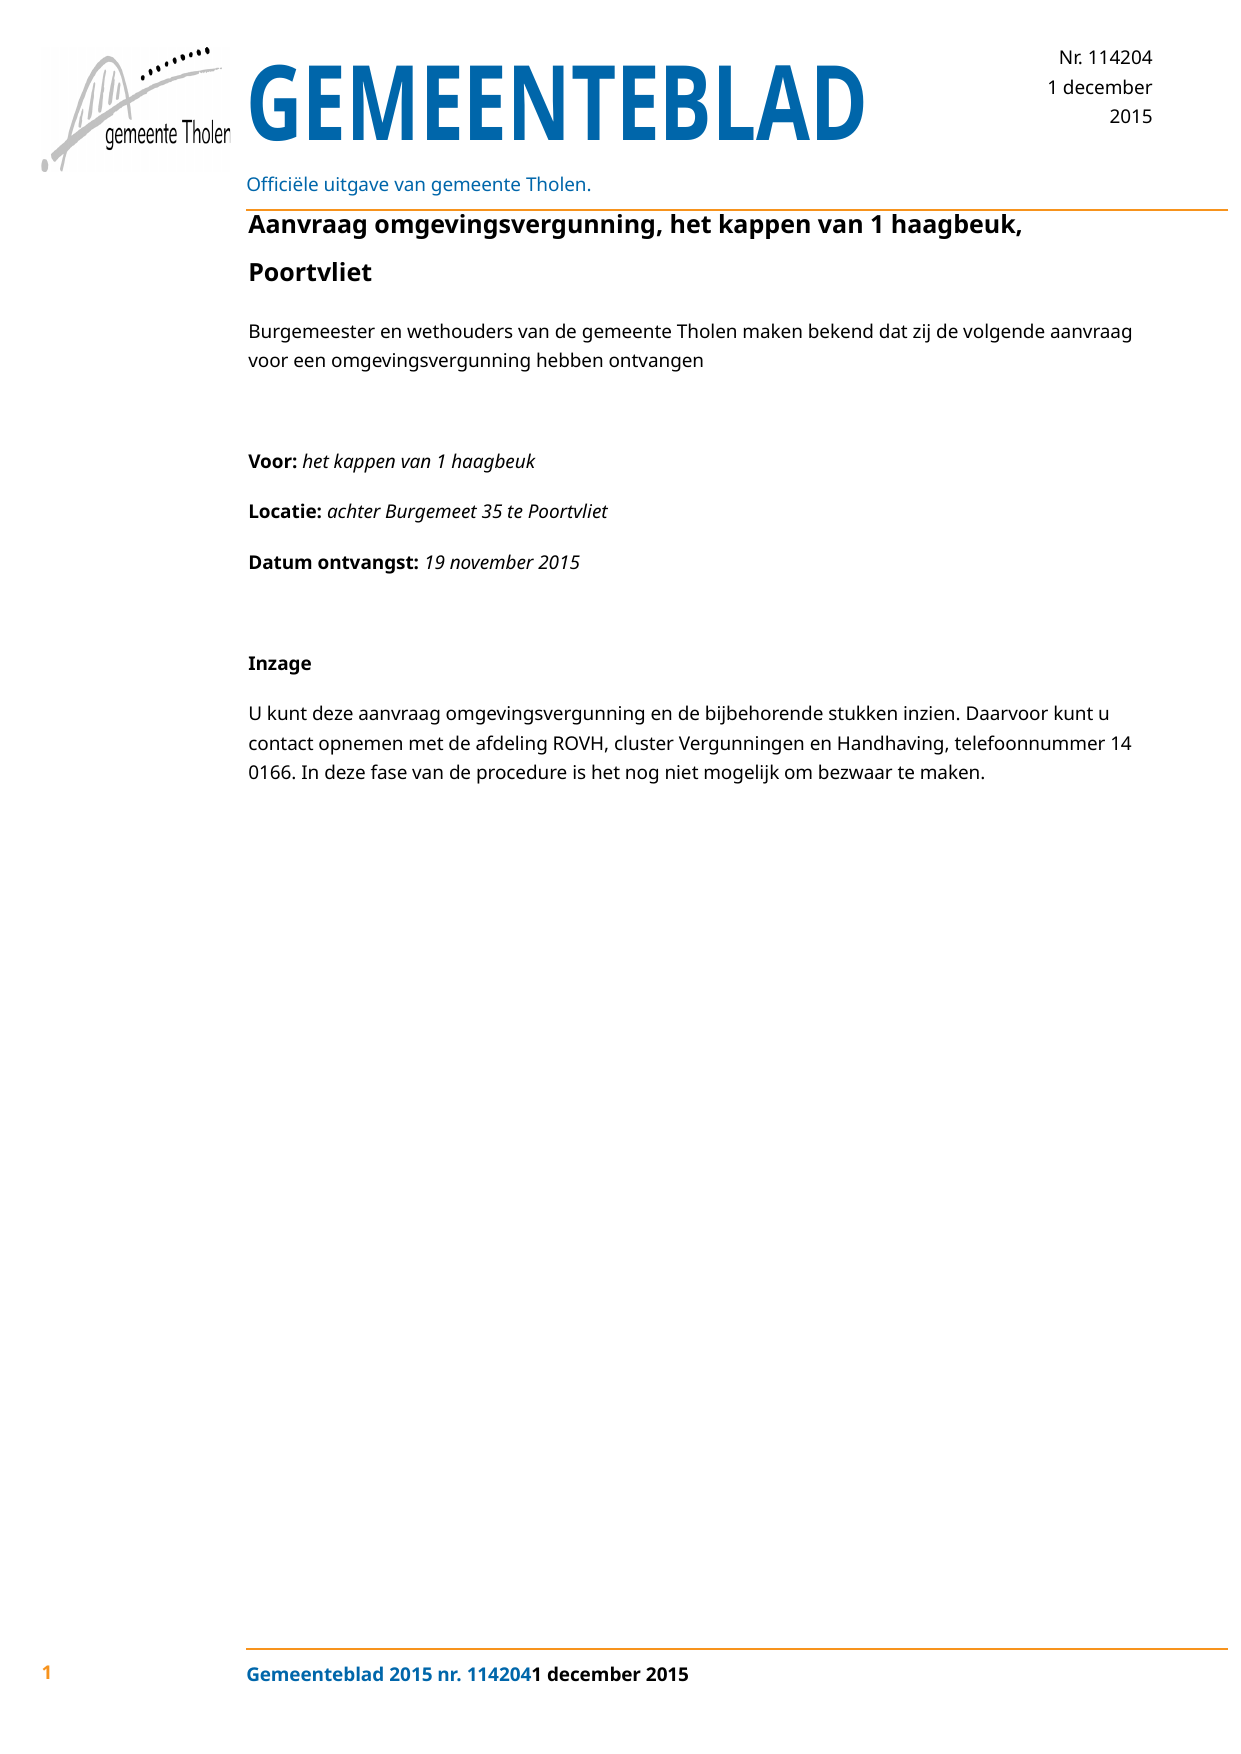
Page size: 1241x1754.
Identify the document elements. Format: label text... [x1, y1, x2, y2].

text Burgemeester en wethouders van de gemeente Tholen maken bekend dat zij de volgende aanvraag voor een omgevingsvergunning hebben ontvangen [248, 318, 1152, 373]
picture [41, 47, 231, 172]
text U kunt deze aanvraag omgevingsvergunning en de bijbehorende stukken inzien. Daarvoor kunt u contact opnemen met de afdeling ROVH, cluster Vergunningen en Handhaving, telefoonnummer 14 0166. In deze fase van de procedure is het nog niet mogelijk om bezwaar te maken. [248, 700, 1152, 785]
text Locatie: achter Burgemeet 35 te Poortvliet [248, 499, 1152, 524]
text Aanvraag omgevingsvergunning, het kappen van 1 haagbeuk, Poortvliet [248, 211, 1152, 288]
text Datum ontvangst: 19 november 2015 [248, 549, 1152, 575]
text Voor: het kappen van 1 haagbeuk [248, 448, 1152, 474]
text Inzage [248, 650, 1152, 676]
